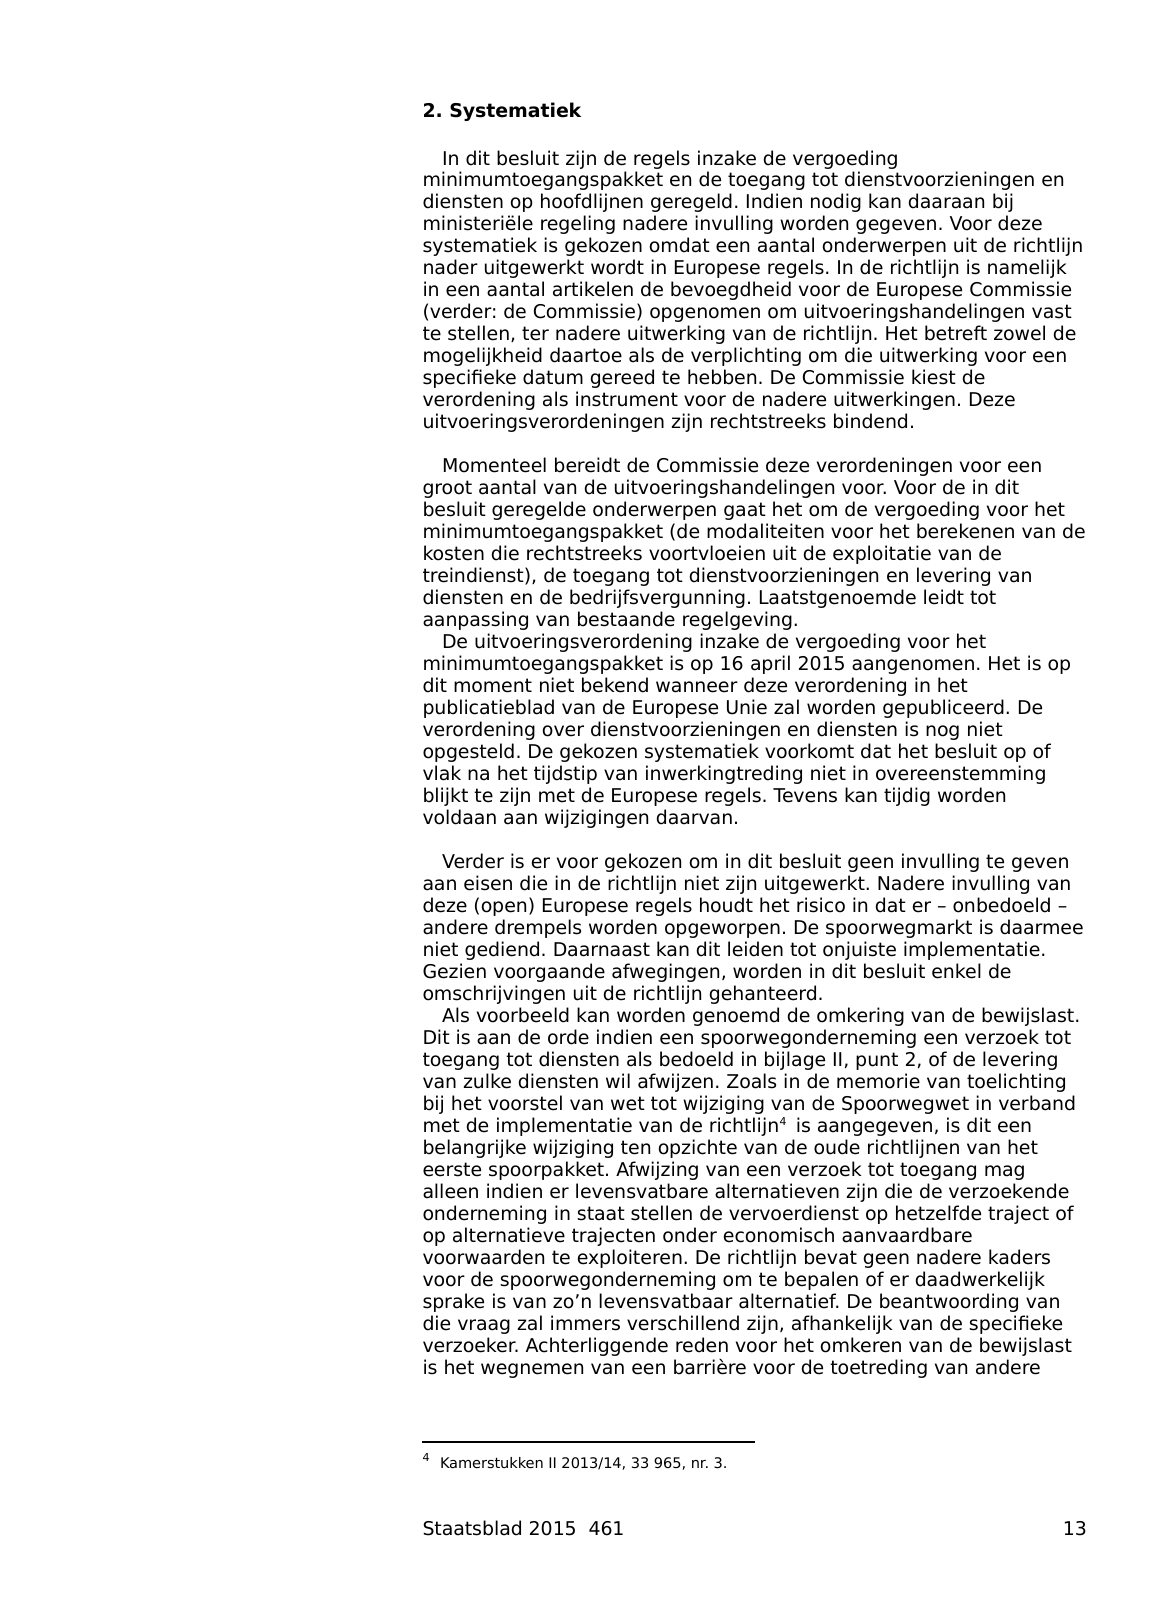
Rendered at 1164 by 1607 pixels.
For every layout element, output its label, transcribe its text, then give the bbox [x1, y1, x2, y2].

text De uitvoeringsverordening inzake de vergoeding voor het minimumtoegangspakket is op 16 april 2015 aangenomen. Het is op dit moment niet bekend wanneer deze verordening in het publicatieblad van de Europese Unie zal worden gepubliceerd. De verordening over dienstvoorzieningen en diensten is nog niet opgesteld. De gekozen systematiek voorkomt dat het besluit op of vlak na het tijdstip van inwerkingtreding niet in overeenstemming blijkt te zijn met de Europese regels. Tevens kan tijdig worden voldaan aan wijzigingen daarvan. [422, 631, 1087, 829]
subtitle 2. Systematiek [422, 100, 1087, 122]
text Momenteel bereidt de Commissie deze verordeningen voor een groot aantal van de uitvoeringshandelingen voor. Voor de in dit besluit geregelde onderwerpen gaat het om de vergoeding voor het minimumtoegangspakket (de modaliteiten voor het berekenen van de kosten die rechtstreeks voortvloeien uit de exploitatie van de treindienst), de toegang tot dienstvoorzieningen en levering van diensten en de bedrijfsvergunning. Laatstgenoemde leidt tot aanpassing van bestaande regelgeving. [422, 455, 1087, 631]
text In dit besluit zijn de regels inzake de vergoeding minimumtoegangspakket en de toegang tot dienstvoorzieningen en diensten op hoofdlijnen geregeld. Indien nodig kan daaraan bij ministeriële regeling nadere invulling worden gegeven. Voor deze systematiek is gekozen omdat een aantal onderwerpen uit de richtlijn nader uitgewerkt wordt in Europese regels. In de richtlijn is namelijk in een aantal artikelen de bevoegdheid voor de Europese Commissie (verder: de Commissie) opgenomen om uitvoeringshandelingen vast te stellen, ter nadere uitwerking van de richtlijn. Het betreft zowel de mogelijkheid daartoe als de verplichting om die uitwerking voor een specifieke datum gereed te hebben. De Commissie kiest de verordening als instrument voor de nadere uitwerkingen. Deze uitvoeringsverordeningen zijn rechtstreeks bindend. [422, 147, 1087, 433]
text Als voorbeeld kan worden genoemd de omkering van de bewijslast. Dit is aan de orde indien een spoorwegonderneming een verzoek tot toegang tot diensten als bedoeld in bijlage II, punt 2, of de levering van zulke diensten wil afwijzen. Zoals in de memorie van toelichting bij het voorstel van wet tot wijziging van de Spoorwegwet in verband met de implementatie van de richtlijn is aangegeven, is dit een belangrijke wijziging ten opzichte van de oude richtlijnen van het eerste spoorpakket. Afwijzing van een verzoek tot toegang mag alleen indien er levensvatbare alternatieven zijn die de verzoekende onderneming in staat stellen de vervoerdienst op hetzelfde traject of op alternatieve trajecten onder economisch aanvaardbare voorwaarden te exploiteren. De richtlijn bevat geen nadere kaders voor de spoorwegonderneming om te bepalen of er daadwerkelijk sprake is van zo’n levensvatbaar alternatief. De beantwoording van die vraag zal immers verschillend zijn, afhankelijk van de specifieke verzoeker. Achterliggende reden voor het omkeren van de bewijslast is het wegnemen van een barrière voor de toetreding van andere [422, 1005, 1087, 1379]
text Verder is er voor gekozen om in dit besluit geen invulling te geven aan eisen die in de richtlijn niet zijn uitgewerkt. Nadere invulling van deze (open) Europese regels houdt het risico in dat er – onbedoeld – andere drempels worden opgeworpen. De spoorwegmarkt is daarmee niet gediend. Daarnaast kan dit leiden tot onjuiste implementatie. Gezien voorgaande afwegingen, worden in dit besluit enkel de omschrijvingen uit de richtlijn gehanteerd. [422, 851, 1087, 1005]
text Kamerstukken II 2013/14, 33 965, nr. 3. [422, 1451, 1087, 1473]
